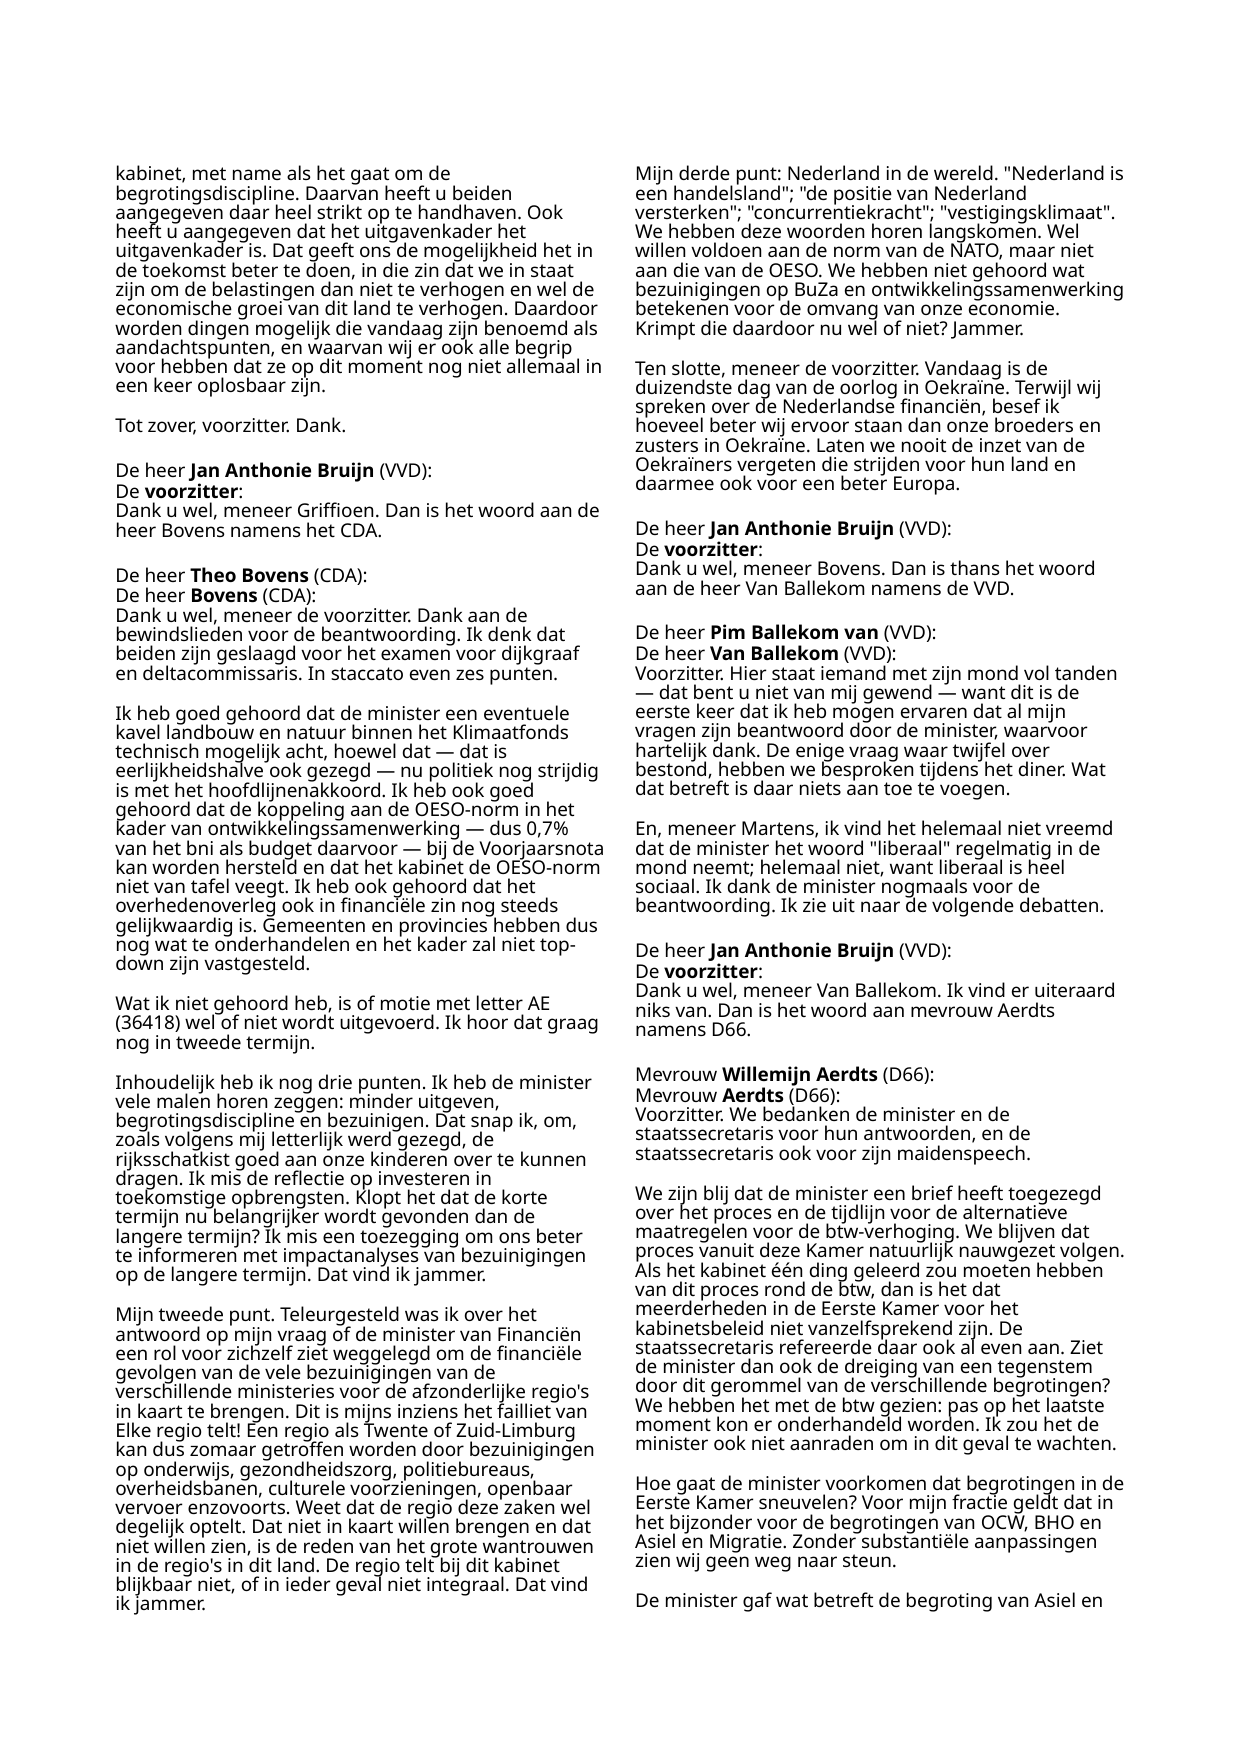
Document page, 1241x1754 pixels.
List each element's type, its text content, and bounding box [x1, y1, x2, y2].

text Mijn derde punt: Nederland in de wereld. "Nederland is een handelsland"; "de positie van Nederland versterken"; "concurrentiekracht"; "vestigingsklimaat". We hebben deze woorden horen langskomen. Wel willen voldoen aan de norm van de NATO, maar niet aan die van de OESO. We hebben niet gehoord wat bezuinigingen op BuZa en ontwikkelingssamenwerking betekenen voor de omvang van onze economie. Krimpt die daardoor nu wel of niet? Jammer. [635, 165, 1125, 339]
text En, meneer Martens, ik vind het helemaal niet vreemd dat de minister het woord "liberaal" regelmatig in de mond neemt; helemaal niet, want liberaal is heel sociaal. Ik dank de minister nogmaals voor de beantwoording. Ik zie uit naar de volgende debatten. [635, 820, 1125, 917]
text Dank u wel, meneer Bovens. Dan is thans het woord aan de heer Van Ballekom namens de VVD. [635, 560, 1125, 599]
text Hoe gaat de minister voorkomen dat begrotingen in de Eerste Kamer sneuvelen? Voor mijn fractie geldt dat in het bijzonder voor de begrotingen van OCW, BHO en Asiel en Migratie. Zonder substantiële aanpassingen zien wij geen weg naar steun. [635, 1475, 1125, 1571]
text De heer Bovens (CDA): [115, 587, 605, 607]
text De voorzitter: [635, 963, 1125, 982]
text De heer Theo Bovens (CDA): [115, 562, 605, 587]
text Mijn tweede punt. Teleurgesteld was ik over het antwoord op mijn vraag of de minister van Financiën een rol voor zichzelf ziet weggelegd om de financiële gevolgen van de vele bezuinigingen van de verschillende ministeries voor de afzonderlijke regio's in kaart te brengen. Dit is mijns inziens het failliet van Elke regio telt! Een regio als Twente of Zuid-Limburg kan dus zomaar getroffen worden door bezuinigingen op onderwijs, gezondheidszorg, politiebureaus, overheidsbanen, culturele voorzieningen, openbaar vervoer enzovoorts. Weet dat de regio deze zaken wel degelijk optelt. Dat niet in kaart willen brengen en dat niet willen zien, is de reden van het grote wantrouwen in de regio's in dit land. De regio telt bij dit kabinet blijkbaar niet, of in ieder geval niet integraal. Dat vind ik jammer. [115, 1306, 605, 1615]
text We zijn blij dat de minister een brief heeft toegezegd over het proces en de tijdlijn voor de alternatieve maatregelen voor de btw-verhoging. We blijven dat proces vanuit deze Kamer natuurlijk nauwgezet volgen. Als het kabinet één ding geleerd zou moeten hebben van dit proces rond de btw, dan is het dat meerderheden in de Eerste Kamer voor het kabinetsbeleid niet vanzelfsprekend zijn. De staatssecretaris refereerde daar ook al even aan. Ziet de minister dan ook de dreiging van een tegenstem door dit gerommel van de verschillende begrotingen? We hebben het met de btw gezien: pas op het laatste moment kon er onderhandeld worden. Ik zou het de minister ook niet aanraden om in dit geval te wachten. [635, 1184, 1125, 1454]
text Ik heb goed gehoord dat de minister een eventuele kavel landbouw en natuur binnen het Klimaatfonds technisch mogelijk acht, hoewel dat — dat is eerlijkheidshalve ook gezegd — nu politiek nog strijdig is met het hoofdlijnenakkoord. Ik heb ook goed gehoord dat de koppeling aan de OESO-norm in het kader van ontwikkelingssamenwerking — dus 0,7% van het bni als budget daarvoor — bij de Voorjaarsnota kan worden hersteld en dat het kabinet de OESO-norm niet van tafel veegt. Ik heb ook gehoord dat het overhedenoverleg ook in financiële zin nog steeds gelijkwaardig is. Gemeenten en provincies hebben dus nog wat te onderhandelen en het kader zal niet top-down zijn vastgesteld. [115, 704, 605, 974]
text De minister gaf wat betreft de begroting van Asiel en [635, 1592, 1125, 1611]
text Tot zover, voorzitter. Dank. [115, 417, 605, 437]
text De heer Van Ballekom (VVD): [635, 645, 1125, 664]
text De heer Jan Anthonie Bruijn (VVD): [635, 515, 1125, 541]
text Ten slotte, meneer de voorzitter. Vandaag is de duizendste dag van de oorlog in Oekraïne. Terwijl wij spreken over de Nederlandse financiën, besef ik hoeveel beter wij ervoor staan dan onze broeders en zusters in Oekraïne. Laten we nooit de inzet van de Oekraïners vergeten die strijden voor hun land en daarmee ook voor een beter Europa. [635, 359, 1125, 494]
text Voorzitter. We bedanken de minister en de staatssecretaris voor hun antwoorden, en de staatssecretaris ook voor zijn maidenspeech. [635, 1106, 1125, 1164]
text De voorzitter: [115, 483, 605, 502]
text Mevrouw Willemijn Aerdts (D66): [635, 1061, 1125, 1087]
text De heer Jan Anthonie Bruijn (VVD): [635, 937, 1125, 963]
text Dank u wel, meneer Van Ballekom. Ik vind er uiteraard niks van. Dan is het woord aan mevrouw Aerdts namens D66. [635, 982, 1125, 1040]
text kabinet, met name als het gaat om de begrotingsdiscipline. Daarvan heeft u beiden aangegeven daar heel strikt op te handhaven. Ook heeft u aangegeven dat het uitgavenkader het uitgavenkader is. Dat geeft ons de mogelijkheid het in de toekomst beter te doen, in die zin dat we in staat zijn om de belastingen dan niet te verhogen en wel de economische groei van dit land te verhogen. Daardoor worden dingen mogelijk die vandaag zijn benoemd als aandachtspunten, en waarvan wij er ook alle begrip voor hebben dat ze op dit moment nog niet allemaal in een keer oplosbaar zijn. [115, 165, 605, 397]
text De heer Jan Anthonie Bruijn (VVD): [115, 457, 605, 483]
text Dank u wel, meneer Griffioen. Dan is het woord aan de heer Bovens namens het CDA. [115, 502, 605, 541]
text Wat ik niet gehoord heb, is of motie met letter AE (36418) wel of niet wordt uitgevoerd. Ik hoor dat graag nog in tweede termijn. [115, 995, 605, 1053]
text De voorzitter: [635, 541, 1125, 560]
text Dank u wel, meneer de voorzitter. Dank aan de bewindslieden voor de beantwoording. Ik denk dat beiden zijn geslaagd voor het examen voor dijkgraaf en deltacommissaris. In staccato even zes punten. [115, 607, 605, 684]
text Inhoudelijk heb ik nog drie punten. Ik heb de minister vele malen horen zeggen: minder uitgeven, begrotingsdiscipline en bezuinigen. Dat snap ik, om, zoals volgens mij letterlijk werd gezegd, de rijksschatkist goed aan onze kinderen over te kunnen dragen. Ik mis de reflectie op investeren in toekomstige opbrengsten. Klopt het dat de korte termijn nu belangrijker wordt gevonden dan de langere termijn? Ik mis een toezegging om ons beter te informeren met impactanalyses van bezuinigingen op de langere termijn. Dat vind ik jammer. [115, 1074, 605, 1286]
text De heer Pim Ballekom van (VVD): [635, 619, 1125, 645]
text Mevrouw Aerdts (D66): [635, 1087, 1125, 1106]
text Voorzitter. Hier staat iemand met zijn mond vol tanden — dat bent u niet van mij gewend — want dit is de eerste keer dat ik heb mogen ervaren dat al mijn vragen zijn beantwoord door de minister, waarvoor hartelijk dank. De enige vraag waar twijfel over bestond, hebben we besproken tijdens het diner. Wat dat betreft is daar niets aan toe te voegen. [635, 664, 1125, 799]
